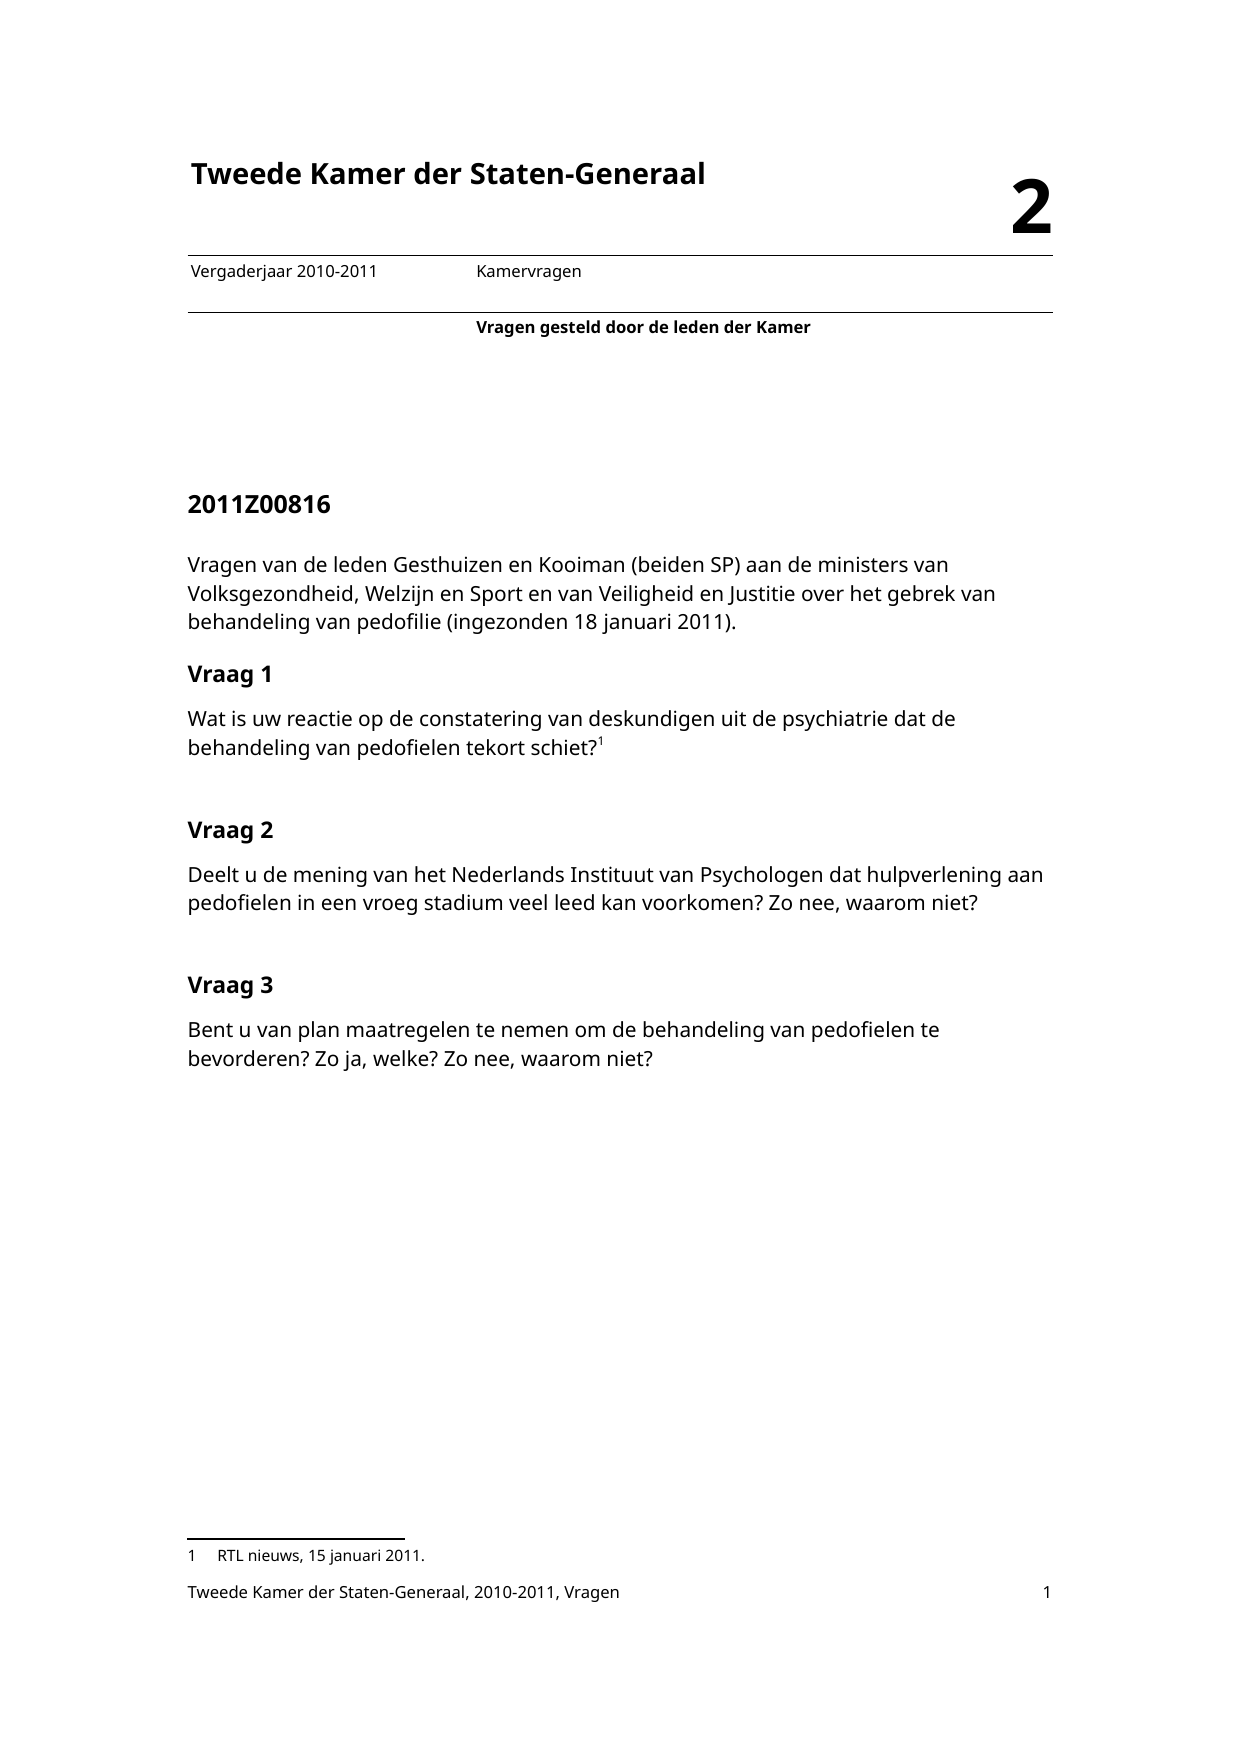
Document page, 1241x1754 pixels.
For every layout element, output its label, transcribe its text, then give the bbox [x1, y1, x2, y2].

subtitle Vraag 2 [187, 814, 1053, 845]
table_cell Vragen gesteld door de leden der Kamer [473, 313, 1053, 339]
text Bent u van plan maatregelen te nemen om de behandeling van pedofielen te bevorderen? Zo ja, welke? Zo nee, waarom niet? [187, 1016, 1053, 1072]
table_header 2 [880, 150, 1053, 255]
subtitle Vraag 1 [187, 658, 1053, 689]
text Vragen van de leden Gesthuizen en Kooiman (beiden SP) aan de ministers van Volksgezondheid, Welzijn en Sport en van Veiligheid en Justitie over het gebrek van behandeling van pedofilie (ingezonden 18 januari 2011). [187, 550, 1053, 636]
table_cell [188, 313, 473, 339]
text 2011Z00816 [187, 487, 1053, 521]
text RTL nieuws, 15 januari 2011. [187, 1538, 1053, 1566]
subtitle Vraag 3 [187, 969, 1053, 1001]
text Deelt u de mening van het Nederlands Instituut van Psychologen dat hulpverlening aan pedofielen in een vroeg stadium veel leed kan voorkomen? Zo nee, waarom niet? [187, 860, 1053, 917]
table_header Tweede Kamer der Staten-Generaal [188, 150, 879, 255]
table_cell Kamervragen [473, 256, 1053, 312]
text Wat is uw reactie op de constatering van deskundigen uit de psychiatrie dat de behandeling van pedofielen tekort schiet? [187, 704, 1053, 761]
table_cell Vergaderjaar 2010-2011 [188, 256, 473, 312]
